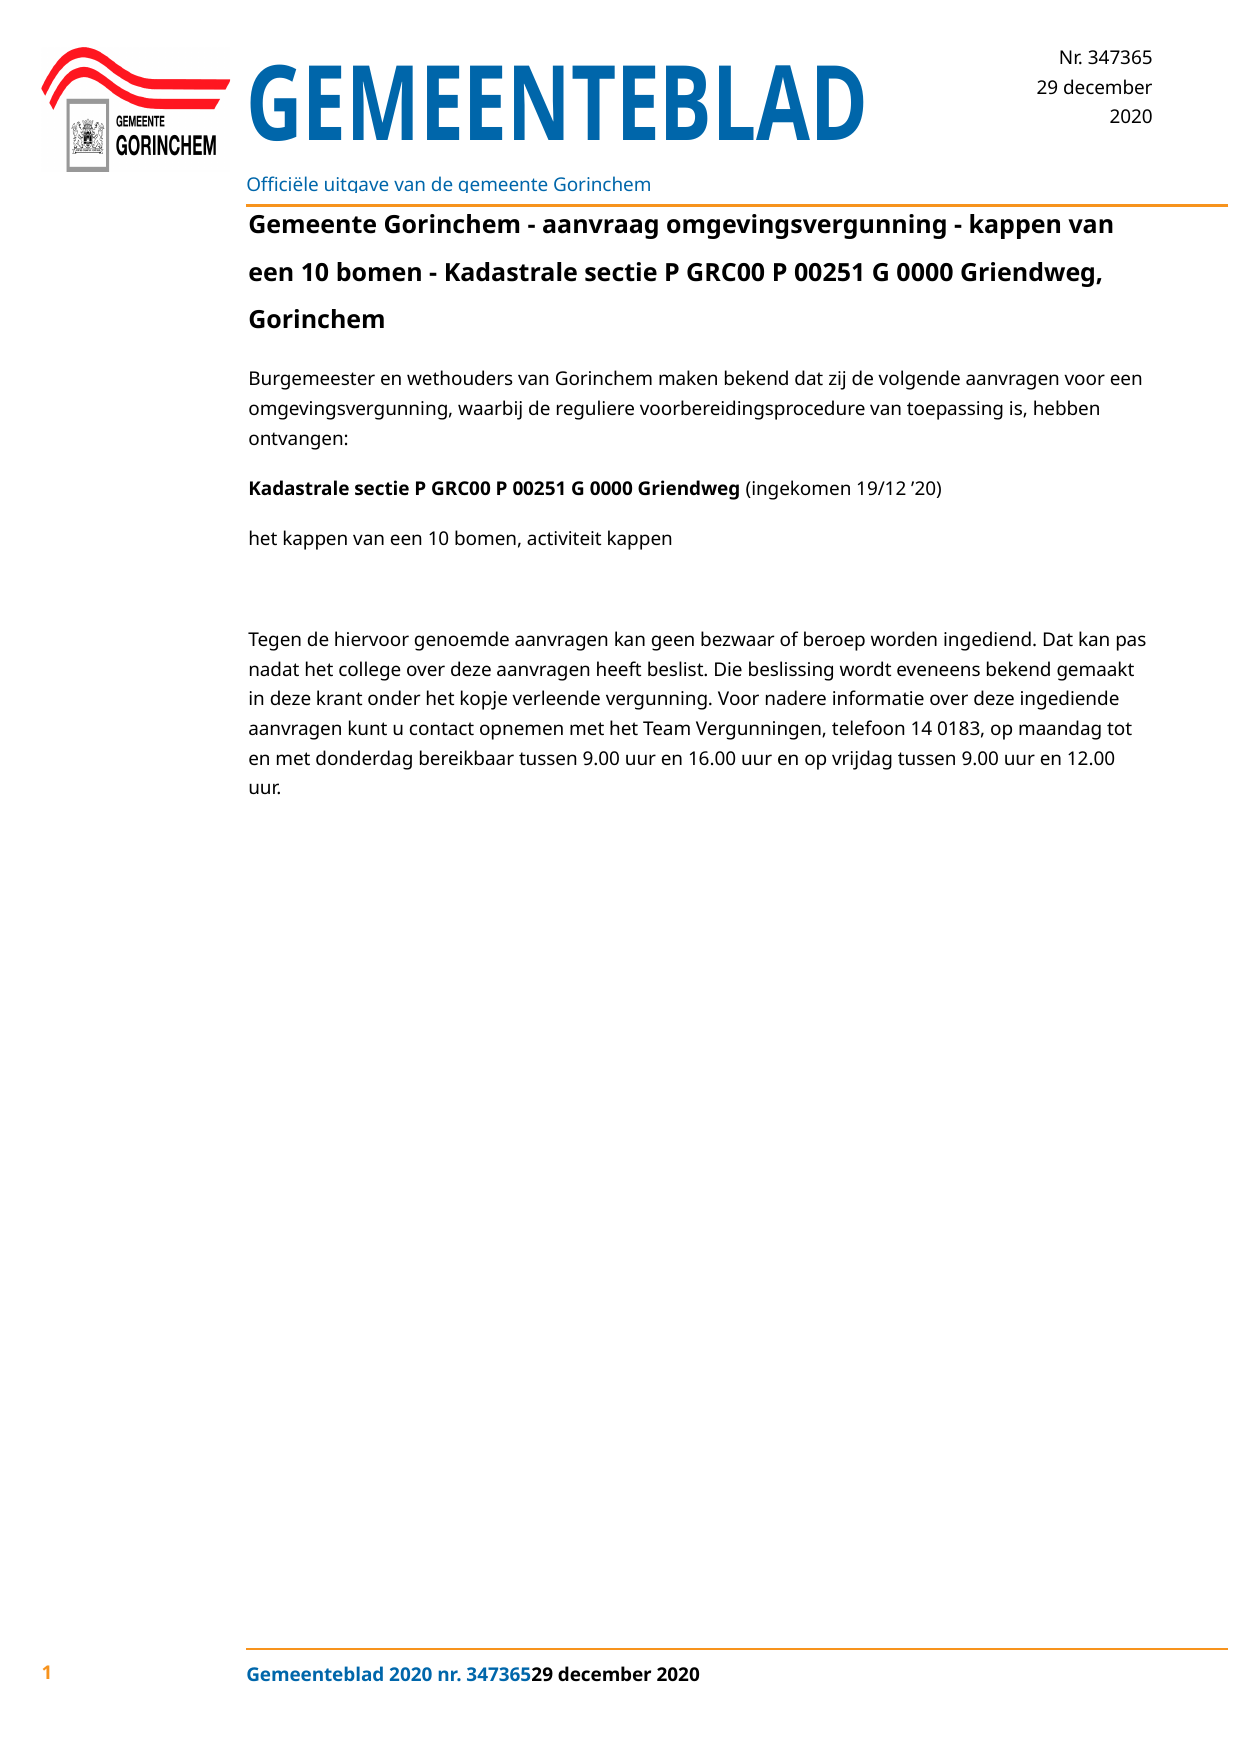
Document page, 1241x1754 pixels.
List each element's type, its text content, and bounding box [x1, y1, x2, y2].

text Gemeente Gorinchem - aanvraag omgevingsvergunning - kappen van een 10 bomen - Kadastrale sectie P GRC00 P 00251 G 0000 Griendweg, Gorinchem [248, 207, 1152, 336]
text Burgemeester en wethouders van Gorinchem maken bekend dat zij de volgende aanvragen voor een omgevingsvergunning, waarbij de reguliere voorbereidingsprocedure van toepassing is, hebben ontvangen: [248, 366, 1152, 450]
text Kadastrale sectie P GRC00 P 00251 G 0000 Griendweg (ingekomen 19/12 ’20) [248, 475, 1152, 501]
text Tegen de hiervoor genoemde aanvragen kan geen bezwaar of beroep worden ingediend. Dat kan pas nadat het college over deze aanvragen heeft beslist. Die beslissing wordt eveneens bekend gemaakt in deze krant onder het kopje verleende vergunning. Voor nadere informatie over deze ingediende aanvragen kunt u contact opnemen met het Team Vergunningen, telefoon 14 0183, op maandag tot en met donderdag bereikbaar tussen 9.00 uur en 16.00 uur en op vrijdag tussen 9.00 uur en 12.00 uur. [248, 626, 1152, 800]
text het kappen van een 10 bomen, activiteit kappen [248, 526, 1152, 551]
picture [41, 47, 231, 172]
